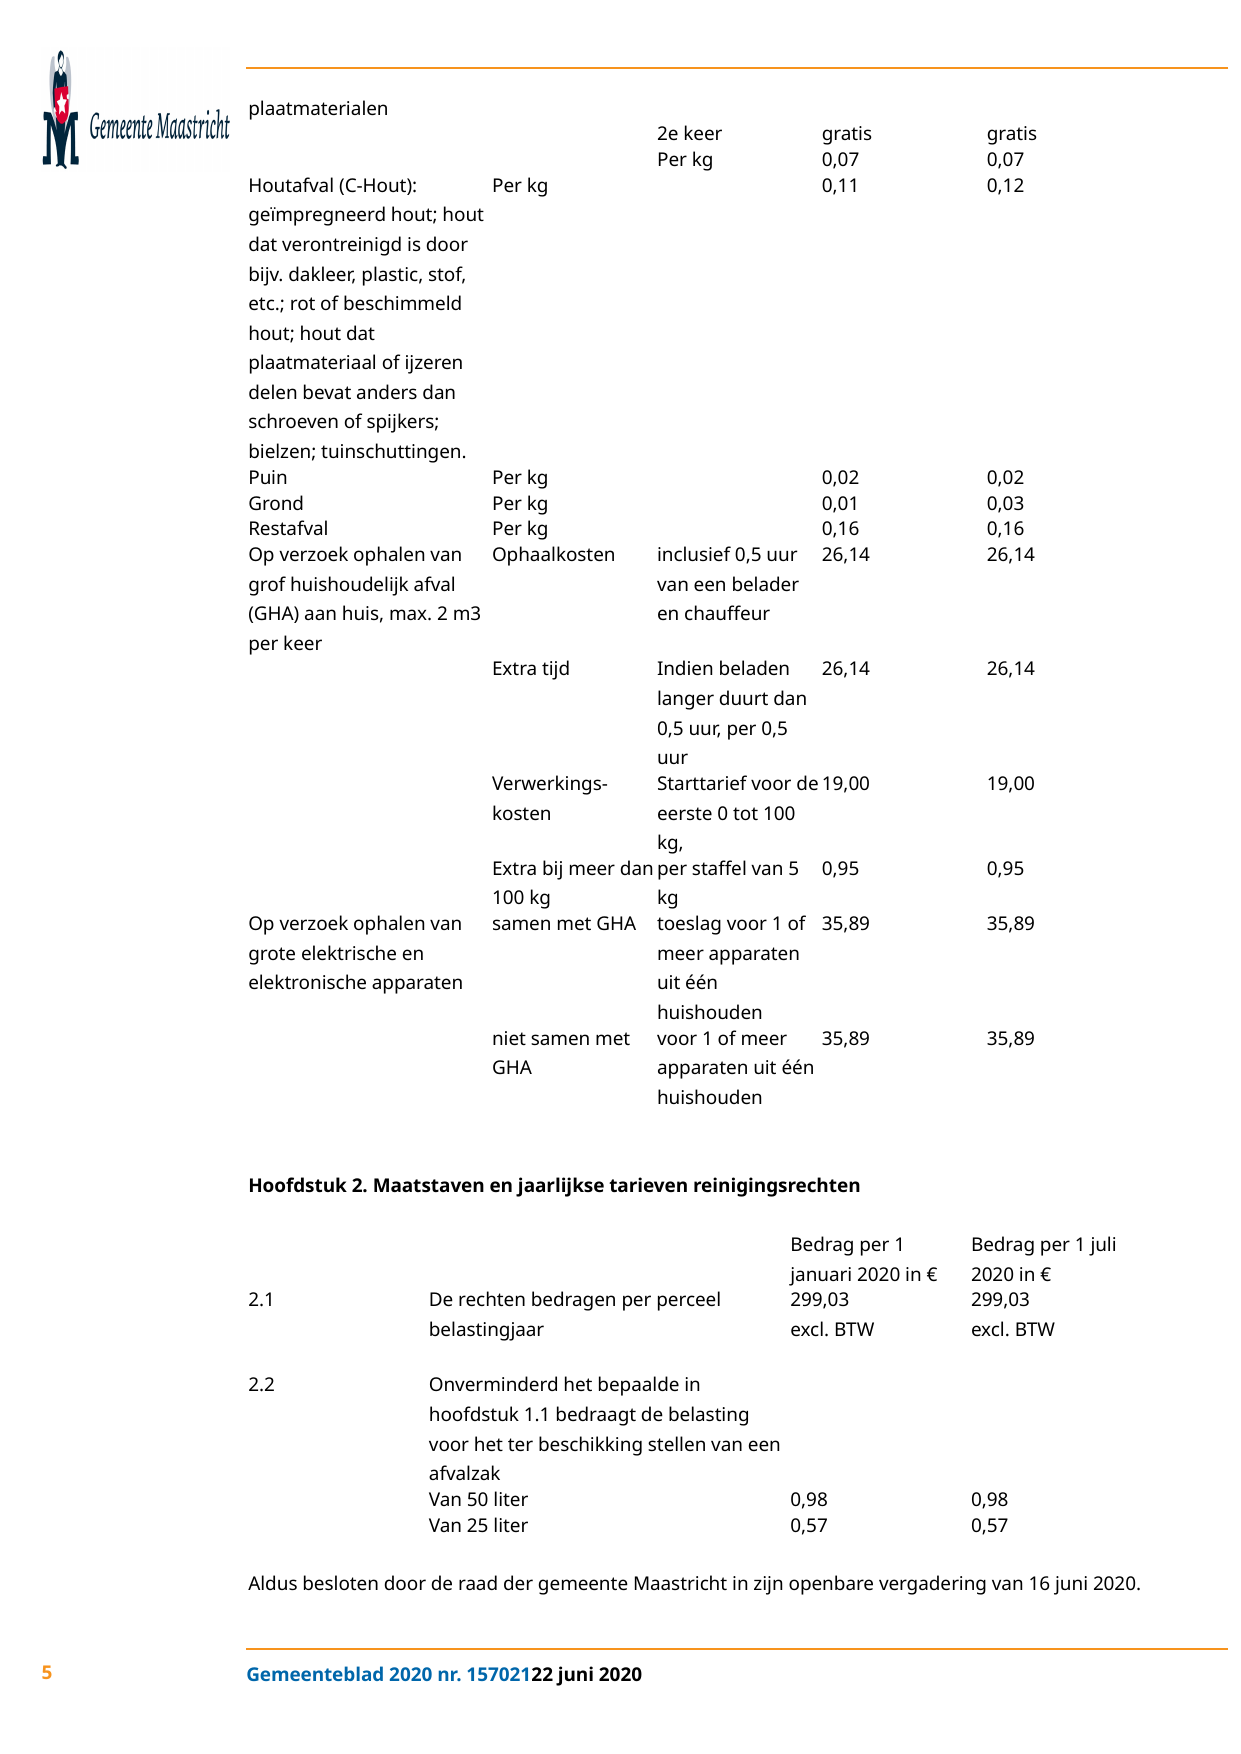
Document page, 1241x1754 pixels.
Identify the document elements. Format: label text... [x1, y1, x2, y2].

table_cell Onverminderd het bepaalde in hoofdstuk 1.1 bedraagt de belasting voor het ter beschikking stellen van een afvalzak [429, 1372, 790, 1486]
table_cell 299,03 excl. BTW [790, 1287, 971, 1372]
table_cell 2.1 [248, 1287, 429, 1372]
table_cell 35,89 [822, 1025, 987, 1110]
table_cell 35,89 [822, 910, 987, 1025]
table_cell [657, 95, 822, 121]
table_cell voor 1 of meer apparaten uit één huishouden [657, 1025, 822, 1110]
table_cell De rechten bedragen per perceel belastingjaar [429, 1287, 790, 1372]
table_cell 0,11 [822, 172, 987, 464]
table_cell Extra tijd [492, 656, 657, 770]
table_cell Starttarief voor de eerste 0 tot 100 kg, [657, 770, 822, 855]
table_cell Puin [248, 464, 492, 490]
table_cell [790, 1372, 971, 1486]
table_cell Ophaalkosten [492, 541, 657, 656]
table_cell 26,14 [822, 656, 987, 770]
table_cell Restafval [248, 515, 492, 541]
table_cell 0,02 [822, 464, 987, 490]
table_cell Van 25 liter [429, 1512, 790, 1537]
table_cell [657, 515, 822, 541]
table_cell [248, 656, 492, 770]
table_header Bedrag per 1 januari 2020 in € [790, 1231, 971, 1287]
table_cell gratis [822, 121, 987, 146]
table_cell samen met GHA [492, 910, 657, 1025]
table_cell Houtafval (C-Hout): geïmpregneerd hout; hout dat verontreinigd is door bijv. dakleer, plastic, stof, etc.; rot of beschimmeld hout; hout dat plaatmateriaal of ijzeren delen bevat anders dan schroeven of spijkers; bielzen; tuinschuttingen. [248, 172, 492, 464]
table_cell toeslag voor 1 of meer apparaten uit één huishouden [657, 910, 822, 1025]
table_cell 26,14 [987, 541, 1152, 656]
table_cell [492, 95, 657, 121]
table_cell Per kg [492, 464, 657, 490]
table_cell [657, 464, 822, 490]
table_cell [248, 121, 492, 146]
table_cell Per kg [492, 515, 657, 541]
table_cell 19,00 [822, 770, 987, 855]
table_cell Van 50 liter [429, 1486, 790, 1512]
table_cell 0,98 [790, 1486, 971, 1512]
table_cell per staffel van 5 kg [657, 855, 822, 910]
table_header Bedrag per 1 juli 2020 in € [971, 1231, 1152, 1287]
table_cell [248, 770, 492, 855]
table_cell 0,98 [971, 1486, 1152, 1512]
table_cell 0,01 [822, 490, 987, 515]
table_cell Extra bij meer dan 100 kg [492, 855, 657, 910]
table_cell [492, 121, 657, 146]
table_cell [248, 1025, 492, 1110]
table_cell 0,03 [987, 490, 1152, 515]
table_cell 2.2 [248, 1372, 429, 1486]
table_cell 0,07 [987, 146, 1152, 172]
text Aldus besloten door de raad der gemeente Maastricht in zijn openbare vergadering van 16 juni 2020. [248, 1570, 1152, 1596]
table_cell [248, 1486, 429, 1512]
table_cell 0,57 [971, 1512, 1152, 1537]
table_cell 299,03 excl. BTW [971, 1287, 1152, 1372]
table_cell Per kg [657, 146, 822, 172]
table_cell 2e keer [657, 121, 822, 146]
table_cell 0,16 [822, 515, 987, 541]
table_cell 0,16 [987, 515, 1152, 541]
table_cell [987, 95, 1152, 121]
table_cell niet samen met GHA [492, 1025, 657, 1110]
table_cell Grond [248, 490, 492, 515]
table_cell 0,57 [790, 1512, 971, 1537]
table_cell 0,12 [987, 172, 1152, 464]
table_cell Indien beladen langer duurt dan 0,5 uur, per 0,5 uur [657, 656, 822, 770]
table_cell 26,14 [987, 656, 1152, 770]
table_cell 26,14 [822, 541, 987, 656]
table_cell gratis [987, 121, 1152, 146]
table_cell [657, 172, 822, 464]
table_cell 19,00 [987, 770, 1152, 855]
table_cell [248, 855, 492, 910]
table_cell Op verzoek ophalen van grote elektrische en elektronische apparaten [248, 910, 492, 1025]
table_cell plaatmaterialen [248, 95, 492, 121]
table_cell [971, 1372, 1152, 1486]
picture [41, 47, 231, 172]
table_cell 35,89 [987, 910, 1152, 1025]
table_cell 0,02 [987, 464, 1152, 490]
table_cell [492, 146, 657, 172]
table_cell 35,89 [987, 1025, 1152, 1110]
table_cell [657, 490, 822, 515]
table_cell Per kg [492, 490, 657, 515]
table_cell [248, 146, 492, 172]
table_cell [822, 95, 987, 121]
table_cell 0,95 [987, 855, 1152, 910]
table_cell Verwerkings-kosten [492, 770, 657, 855]
text Hoofdstuk 2. Maatstaven en jaarlijkse tarieven reinigingsrechten [248, 1172, 1152, 1198]
table_cell inclusief 0,5 uur van een belader en chauffeur [657, 541, 822, 656]
table_cell 0,95 [822, 855, 987, 910]
table_cell Per kg [492, 172, 657, 464]
table_header [248, 1231, 790, 1287]
table_cell [248, 1512, 429, 1537]
table_cell 0,07 [822, 146, 987, 172]
table_cell Op verzoek ophalen van grof huishoudelijk afval (GHA) aan huis, max. 2 m3 per keer [248, 541, 492, 656]
